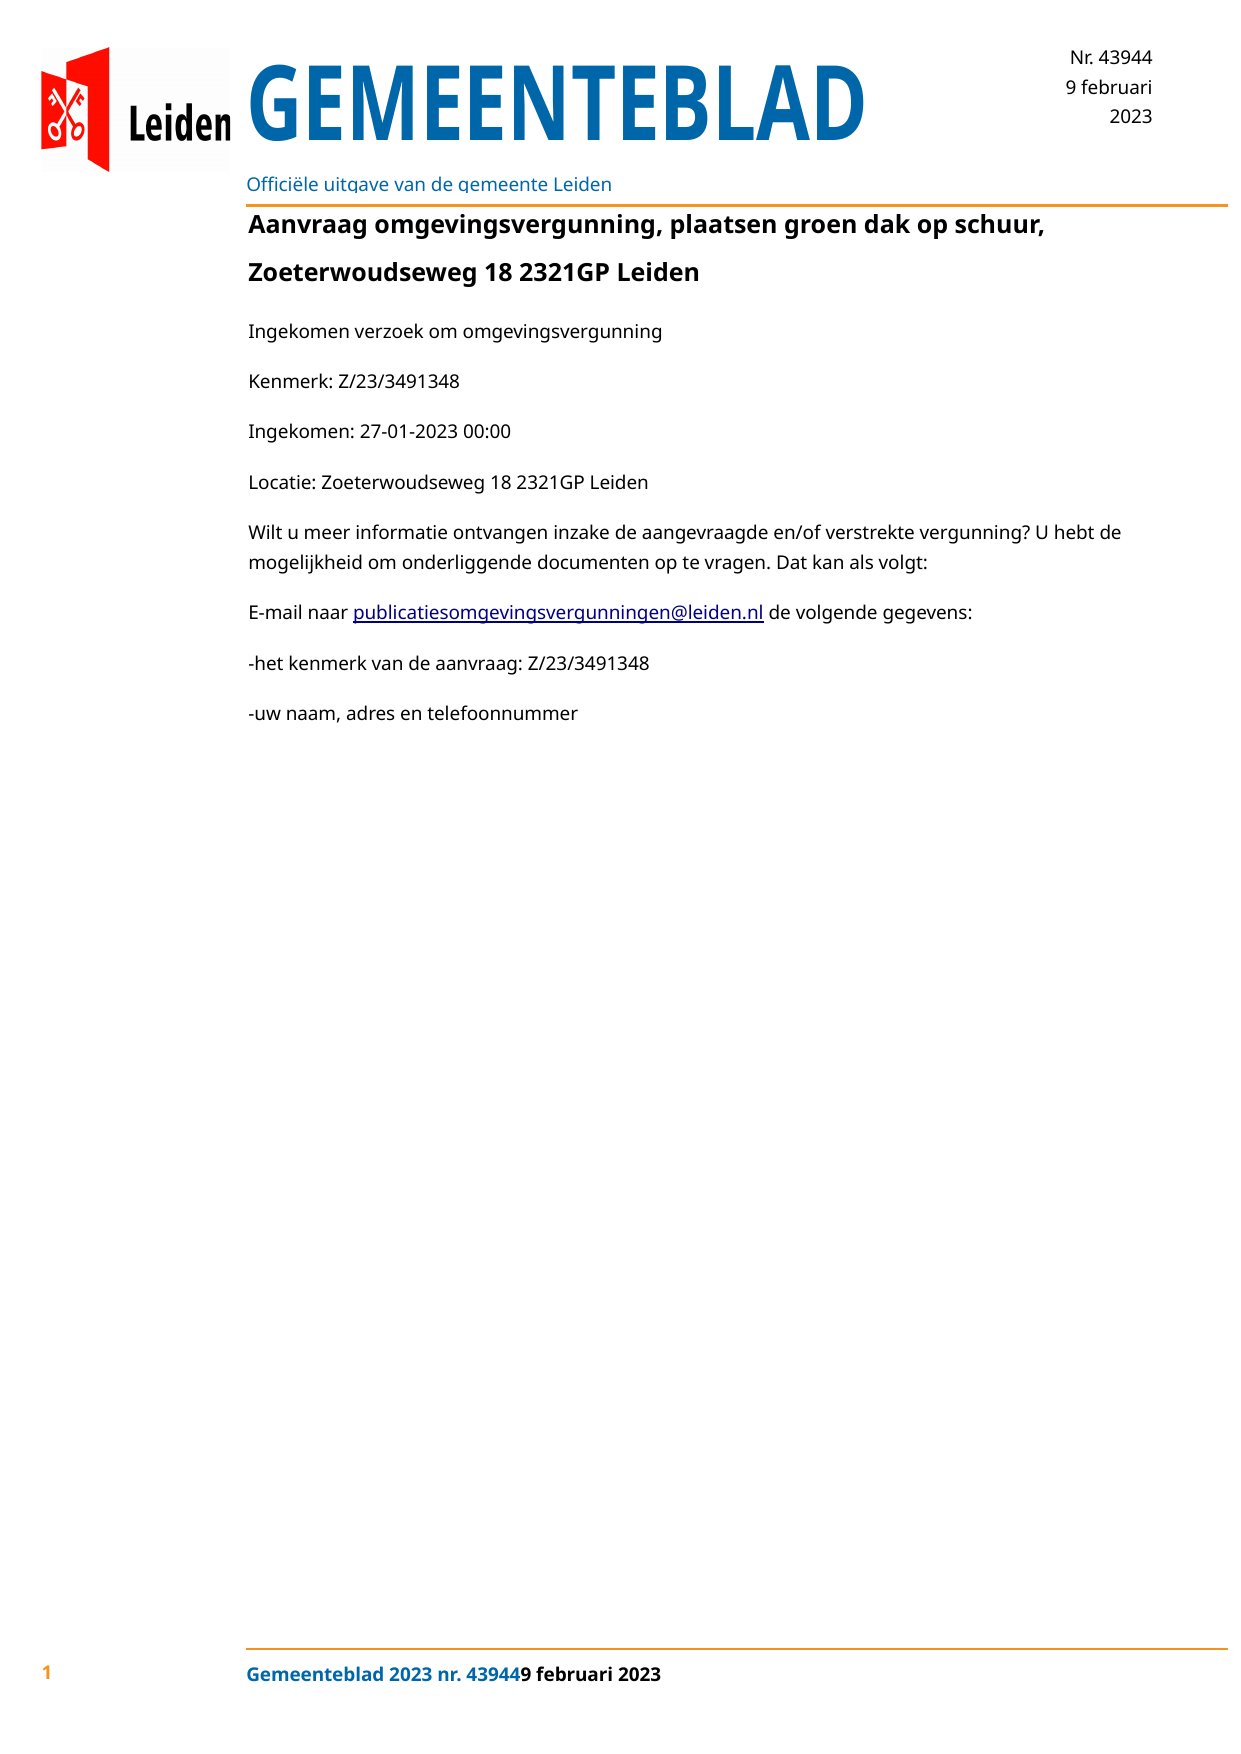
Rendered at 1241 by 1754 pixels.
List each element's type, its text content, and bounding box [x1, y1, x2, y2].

text Ingekomen verzoek om omgevingsvergunning [248, 318, 1152, 344]
text -uw naam, adres en telefoonnummer [248, 700, 1152, 726]
text Ingekomen: 27-01-2023 00:00 [248, 419, 1152, 444]
text Locatie: Zoeterwoudseweg 18 2321GP Leiden [248, 469, 1152, 495]
text Aanvraag omgevingsvergunning, plaatsen groen dak op schuur, Zoeterwoudseweg 18 2321GP Leiden [248, 207, 1152, 288]
text Kenmerk: Z/23/3491348 [248, 368, 1152, 394]
text E-mail naar publicatiesomgevingsvergunningen@leiden.nl de volgende gegevens: [248, 599, 1152, 625]
text -het kenmerk van de aanvraag: Z/23/3491348 [248, 650, 1152, 676]
text Wilt u meer informatie ontvangen inzake de aangevraagde en/of verstrekte vergunning? U hebt de mogelijkheid om onderliggende documenten op te vragen. Dat kan als volgt: [248, 519, 1152, 575]
picture [41, 47, 231, 172]
